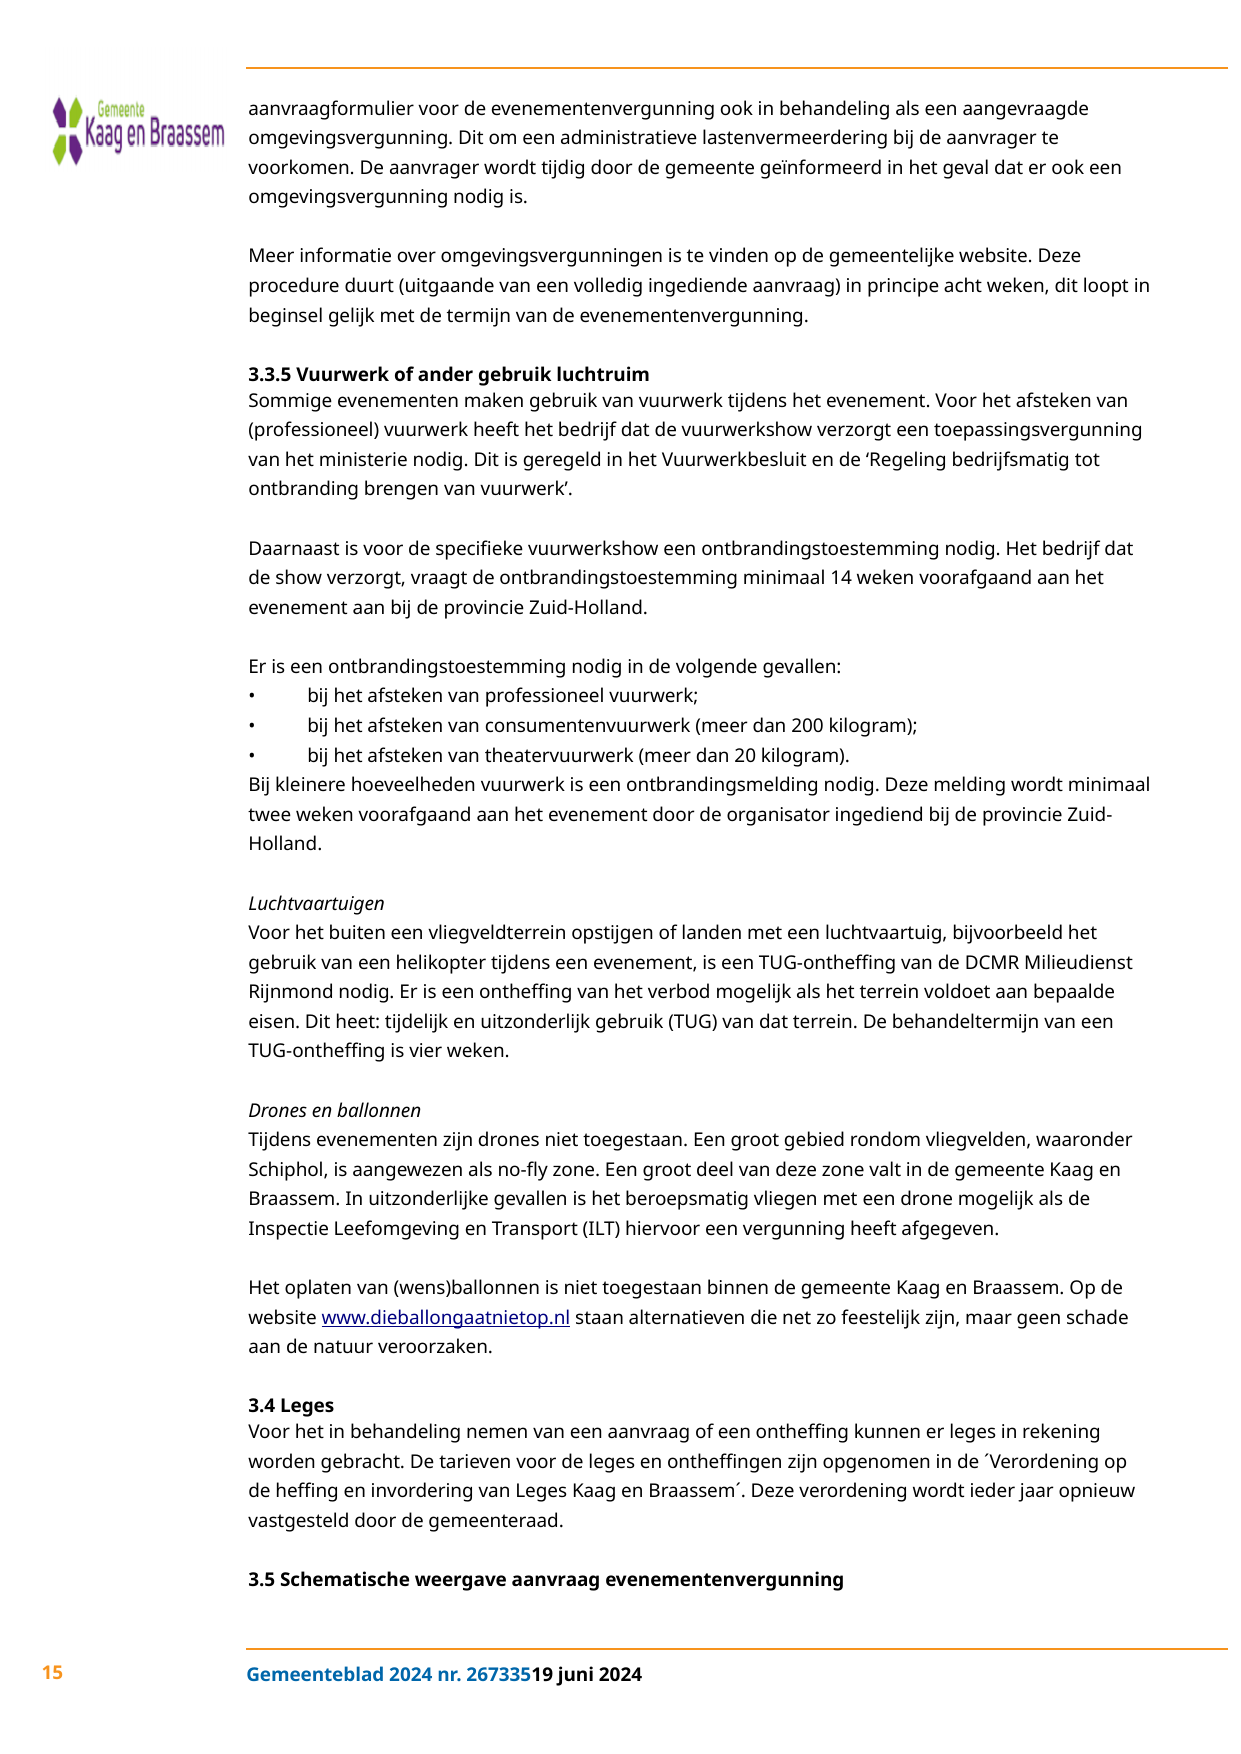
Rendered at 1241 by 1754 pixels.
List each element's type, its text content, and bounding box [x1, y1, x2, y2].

text Sommige evenementen maken gebruik van vuurwerk tijdens het evenement. Voor het afsteken van (professioneel) vuurwerk heeft het bedrijf dat de vuurwerkshow verzorgt een toepassingsvergunning van het ministerie nodig. Dit is geregeld in het Vuurwerkbesluit en de ‘Regeling bedrijfsmatig tot ontbranding brengen van vuurwerk’. [248, 387, 1152, 501]
text 3.4 Leges [248, 1393, 1152, 1418]
text Voor het buiten een vliegveldterrein opstijgen of landen met een luchtvaartuig, bijvoorbeeld het gebruik van een helikopter tijdens een evenement, is een TUG-ontheffing van de DCMR Milieudienst Rijnmond nodig. Er is een ontheffing van het verbod mogelijk als het terrein voldoet aan bepaalde eisen. Dit heet: tijdelijk en uitzonderlijk gebruik (TUG) van dat terrein. De behandeltermijn van een TUG-ontheffing is vier weken. [248, 919, 1152, 1063]
text Meer informatie over omgevingsvergunningen is te vinden op de gemeentelijke website. Deze procedure duurt (uitgaande van een volledig ingediende aanvraag) in principe acht weken, dit loopt in beginsel gelijk met de termijn van de evenementenvergunning. [248, 243, 1152, 328]
list bij het afsteken van theatervuurwerk (meer dan 20 kilogram). [248, 742, 1152, 767]
text aanvraagformulier voor de evenementenvergunning ook in behandeling als een aangevraagde omgevingsvergunning. Dit om een administratieve lastenvermeerdering bij de aanvrager te voorkomen. De aanvrager wordt tijdig door de gemeente geïnformeerd in het geval dat er ook een omgevingsvergunning nodig is. [248, 95, 1152, 209]
list bij het afsteken van consumentenvuurwerk (meer dan 200 kilogram); [248, 712, 1152, 738]
text Er is een ontbrandingstoestemming nodig in de volgende gevallen: [248, 653, 1152, 679]
text Drones en ballonnen [248, 1097, 1152, 1122]
text Bij kleinere hoeveelheden vuurwerk is een ontbrandingsmelding nodig. Deze melding wordt minimaal twee weken voorafgaand aan het evenement door de organisator ingediend bij de provincie Zuid-Holland. [248, 771, 1152, 856]
text 3.5 Schematische weergave aanvraag evenementenvergunning [248, 1566, 1152, 1592]
text Luchtvaartuigen [248, 890, 1152, 915]
text Het oplaten van (wens)ballonnen is niet toegestaan binnen de gemeente Kaag en Braassem. Op de website www.dieballongaatnietop.nl staan alternatieven die net zo feestelijk zijn, maar geen schade aan de natuur veroorzaken. [248, 1274, 1152, 1359]
picture [41, 47, 231, 172]
list bij het afsteken van professioneel vuurwerk; [248, 683, 1152, 708]
text 3.3.5 Vuurwerk of ander gebruik luchtruim [248, 361, 1152, 387]
text Voor het in behandeling nemen van een aanvraag of een ontheffing kunnen er leges in rekening worden gebracht. De tarieven voor de leges en ontheffingen zijn opgenomen in de ´Verordening op de heffing en invordering van Leges Kaag en Braassem´. Deze verordening wordt ieder jaar opnieuw vastgesteld door de gemeenteraad. [248, 1418, 1152, 1533]
text Daarnaast is voor de specifieke vuurwerkshow een ontbrandingstoestemming nodig. Het bedrijf dat de show verzorgt, vraagt de ontbrandingstoestemming minimaal 14 weken voorafgaand aan het evenement aan bij de provincie Zuid-Holland. [248, 535, 1152, 619]
text Tijdens evenementen zijn drones niet toegestaan. Een groot gebied rondom vliegvelden, waaronder Schiphol, is aangewezen als no-fly zone. Een groot deel van deze zone valt in de gemeente Kaag en Braassem. In uitzonderlijke gevallen is het beroepsmatig vliegen met een drone mogelijk als de Inspectie Leefomgeving en Transport (ILT) hiervoor een vergunning heeft afgegeven. [248, 1126, 1152, 1241]
